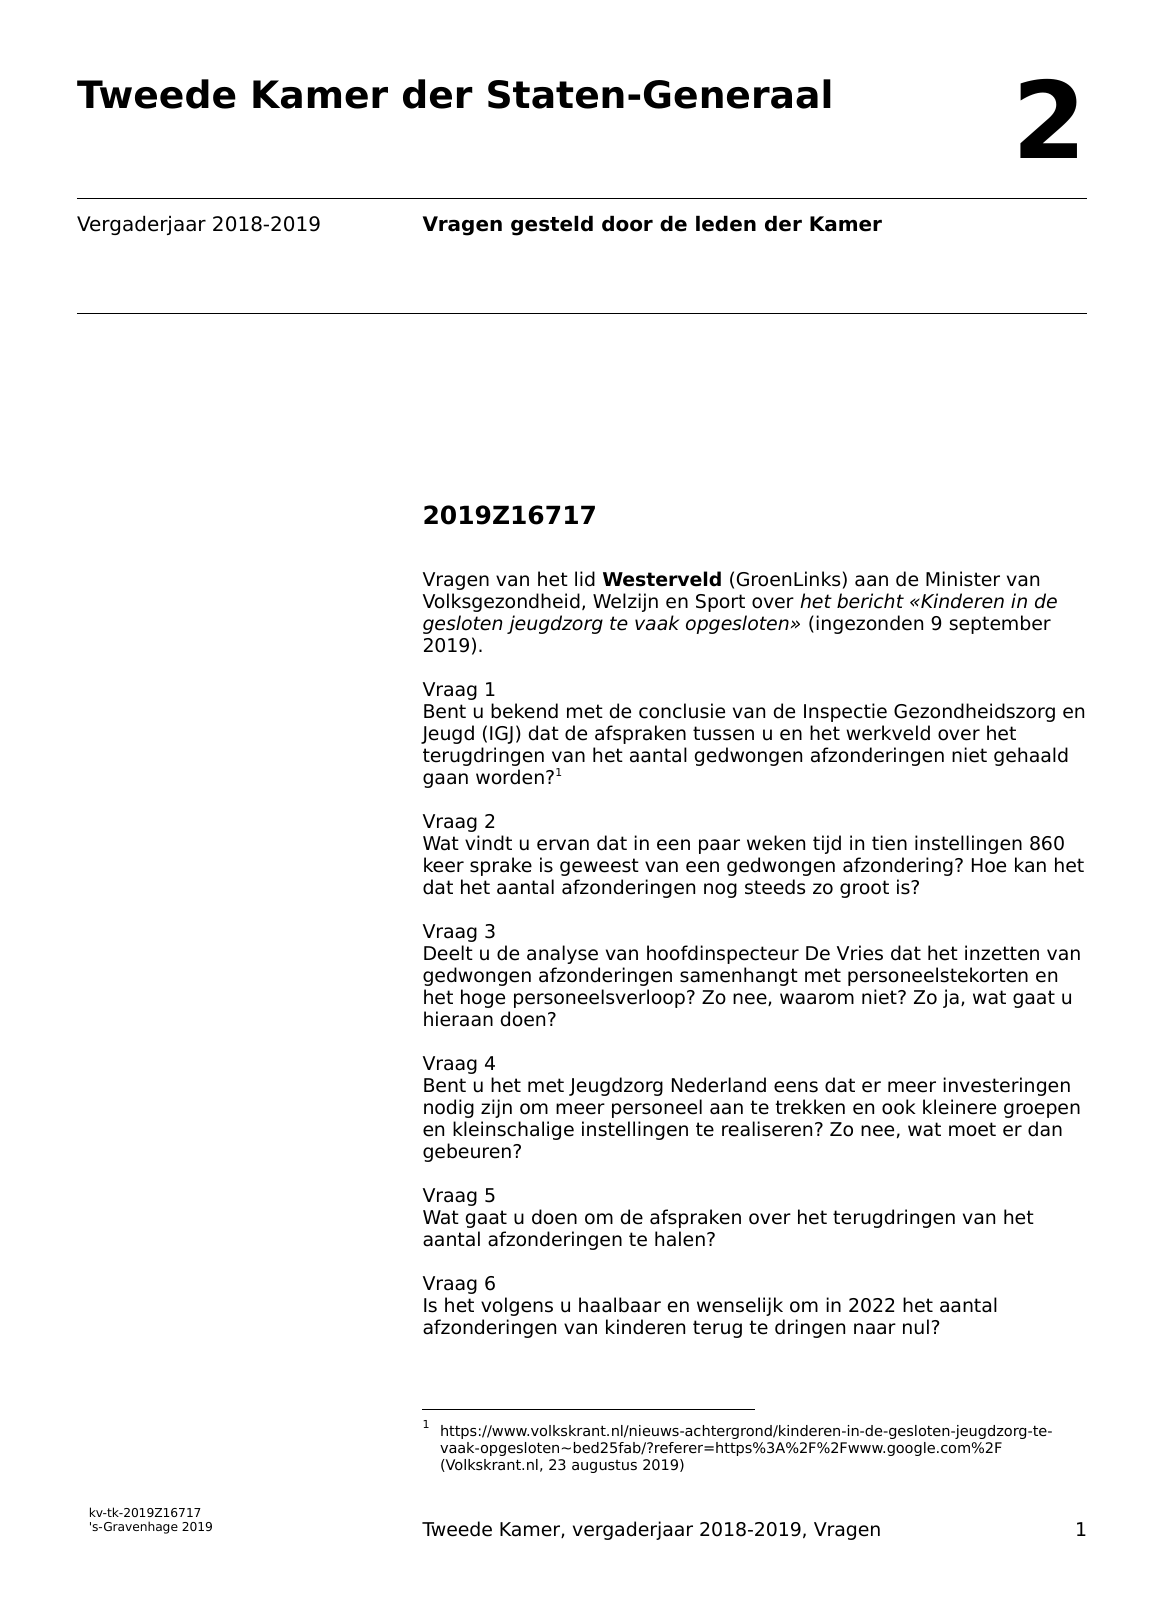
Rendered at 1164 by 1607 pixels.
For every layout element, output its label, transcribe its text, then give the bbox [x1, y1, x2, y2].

table_cell Vragen gesteld door de leden der Kamer [422, 199, 1087, 313]
table_header Tweede Kamer der Staten-Generaal [77, 59, 886, 198]
text Wat gaat u doen om de afspraken over het terugdringen van het aantal afzonderingen te halen? [422, 1207, 1087, 1251]
text 2019Z16717 [422, 501, 1087, 531]
text Is het volgens u haalbaar en wenselijk om in 2022 het aantal afzonderingen van kinderen terug te dringen naar nul? [422, 1295, 1087, 1339]
text Vraag 3 [422, 921, 1087, 943]
text Vraag 1 [422, 679, 1087, 701]
text Bent u het met Jeugdzorg Nederland eens dat er meer investeringen nodig zijn om meer personeel aan te trekken en ook kleinere groepen en kleinschalige instellingen te realiseren? Zo nee, wat moet er dan gebeuren? [422, 1075, 1087, 1163]
text Vraag 2 [422, 811, 1087, 833]
text https://www.volkskrant.nl/nieuws-achtergrond/kinderen-in-de-gesloten-jeugdzorg-te-vaak-opgesloten~bed25fab/?referer=https%3A%2F%2Fwww.google.com%2F (Volkskrant.nl, 23 augustus 2019) [422, 1418, 1087, 1474]
text Vraag 5 [422, 1185, 1087, 1207]
text Vraag 6 [422, 1273, 1087, 1295]
table_cell Vergaderjaar 2018-2019 [77, 199, 422, 313]
table_header 2 [886, 59, 1087, 198]
text kv-tk-2019Z16717 [88, 1506, 323, 1520]
text Deelt u de analyse van hoofdinspecteur De Vries dat het inzetten van gedwongen afzonderingen samenhangt met personeelstekorten en het hoge personeelsverloop? Zo nee, waarom niet? Zo ja, wat gaat u hieraan doen? [422, 943, 1087, 1031]
text Vraag 4 [422, 1053, 1087, 1075]
text Bent u bekend met de conclusie van de Inspectie Gezondheidszorg en Jeugd (IGJ) dat de afspraken tussen u en het werkveld over het terugdringen van het aantal gedwongen afzonderingen niet gehaald gaan worden? [422, 701, 1087, 789]
text Vragen van het lid Westerveld (GroenLinks) aan de Minister van Volksgezondheid, Welzijn en Sport over het bericht «Kinderen in de gesloten jeugdzorg te vaak opgesloten» (ingezonden 9 september 2019). [422, 569, 1087, 657]
text Wat vindt u ervan dat in een paar weken tijd in tien instellingen 860 keer sprake is geweest van een gedwongen afzondering? Hoe kan het dat het aantal afzonderingen nog steeds zo groot is? [422, 833, 1087, 899]
text 's-Gravenhage 2019 [88, 1520, 323, 1534]
